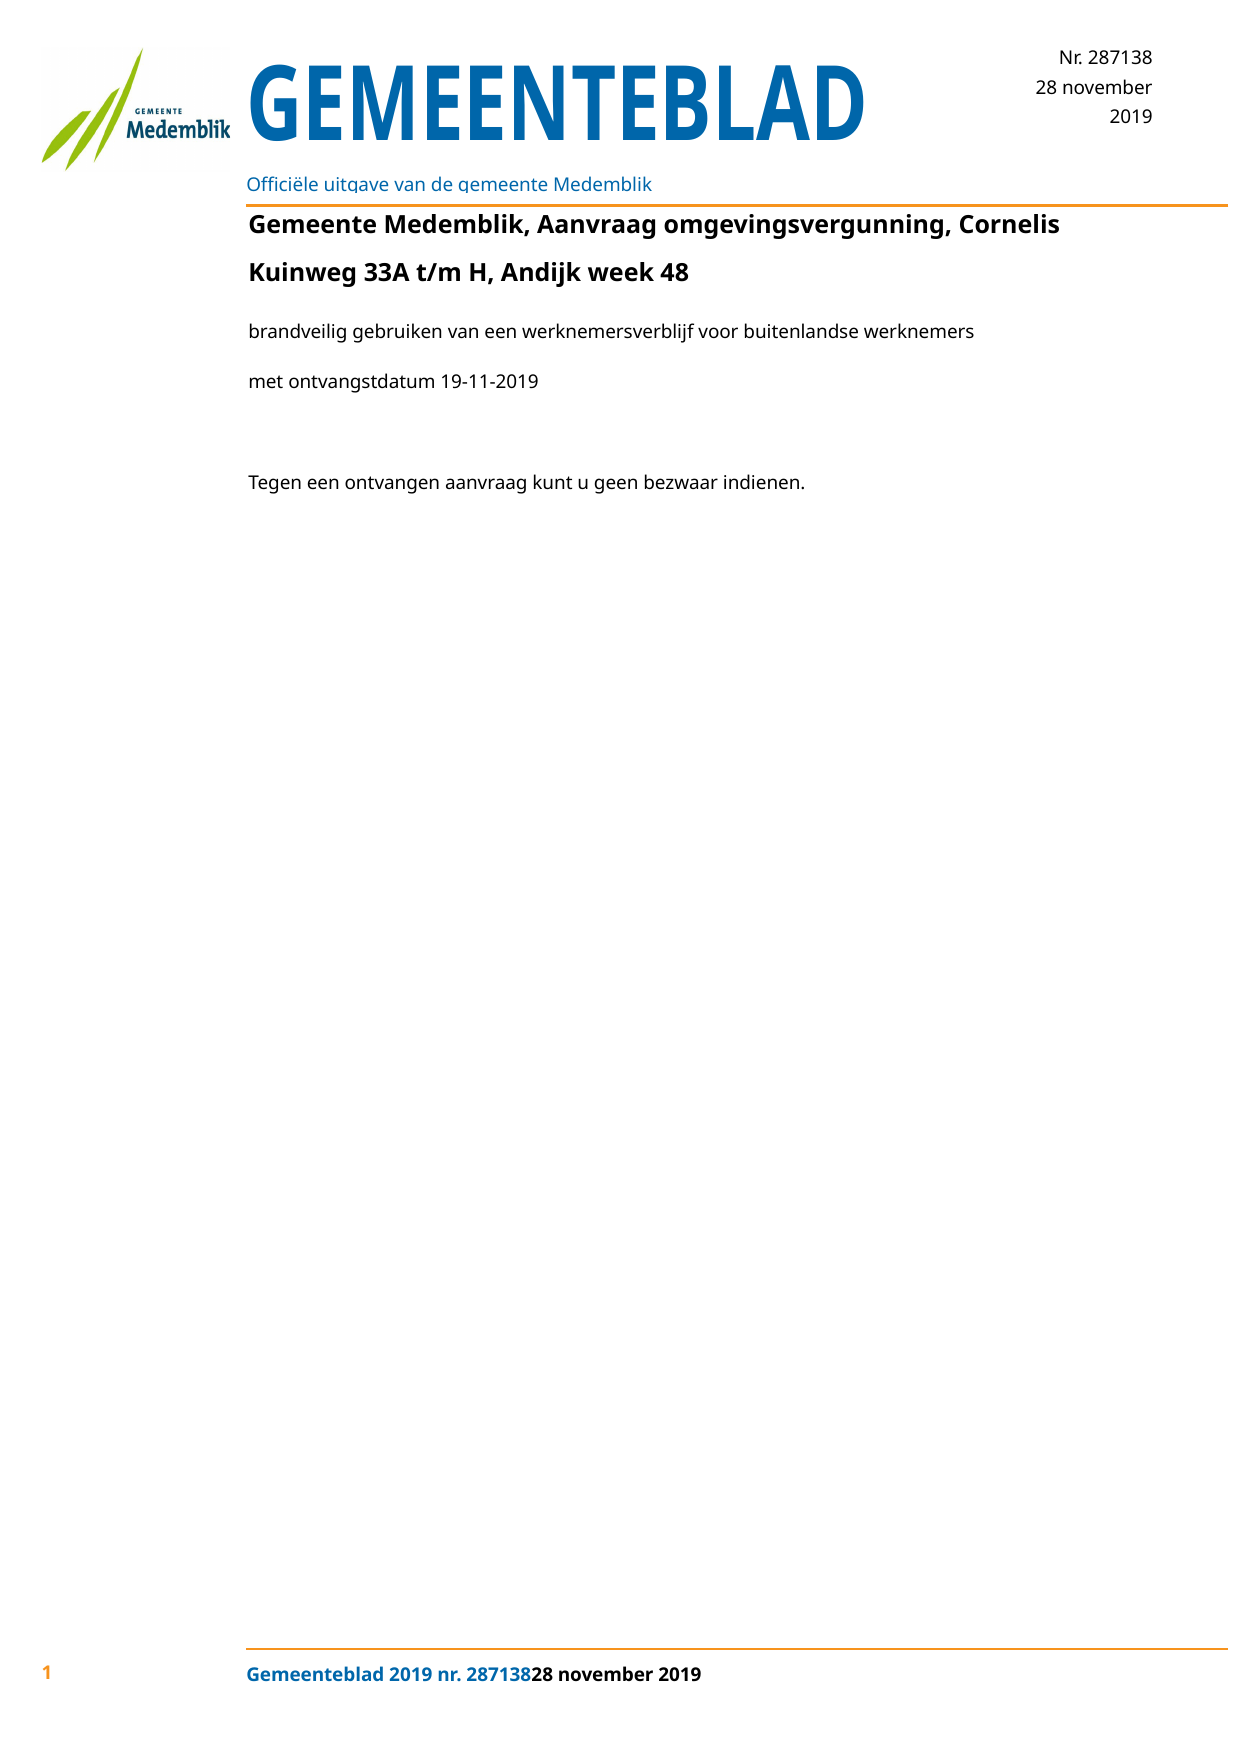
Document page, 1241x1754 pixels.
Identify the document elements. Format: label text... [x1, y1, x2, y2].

text brandveilig gebruiken van een werknemersverblijf voor buitenlandse werknemers [248, 318, 1152, 344]
text Gemeente Medemblik, Aanvraag omgevingsvergunning, Cornelis Kuinweg 33A t/m H, Andijk week 48 [248, 207, 1152, 288]
text met ontvangstdatum 19-11-2019 [248, 368, 1152, 394]
text Tegen een ontvangen aanvraag kunt u geen bezwaar indienen. [248, 469, 1152, 495]
picture [41, 47, 231, 172]
